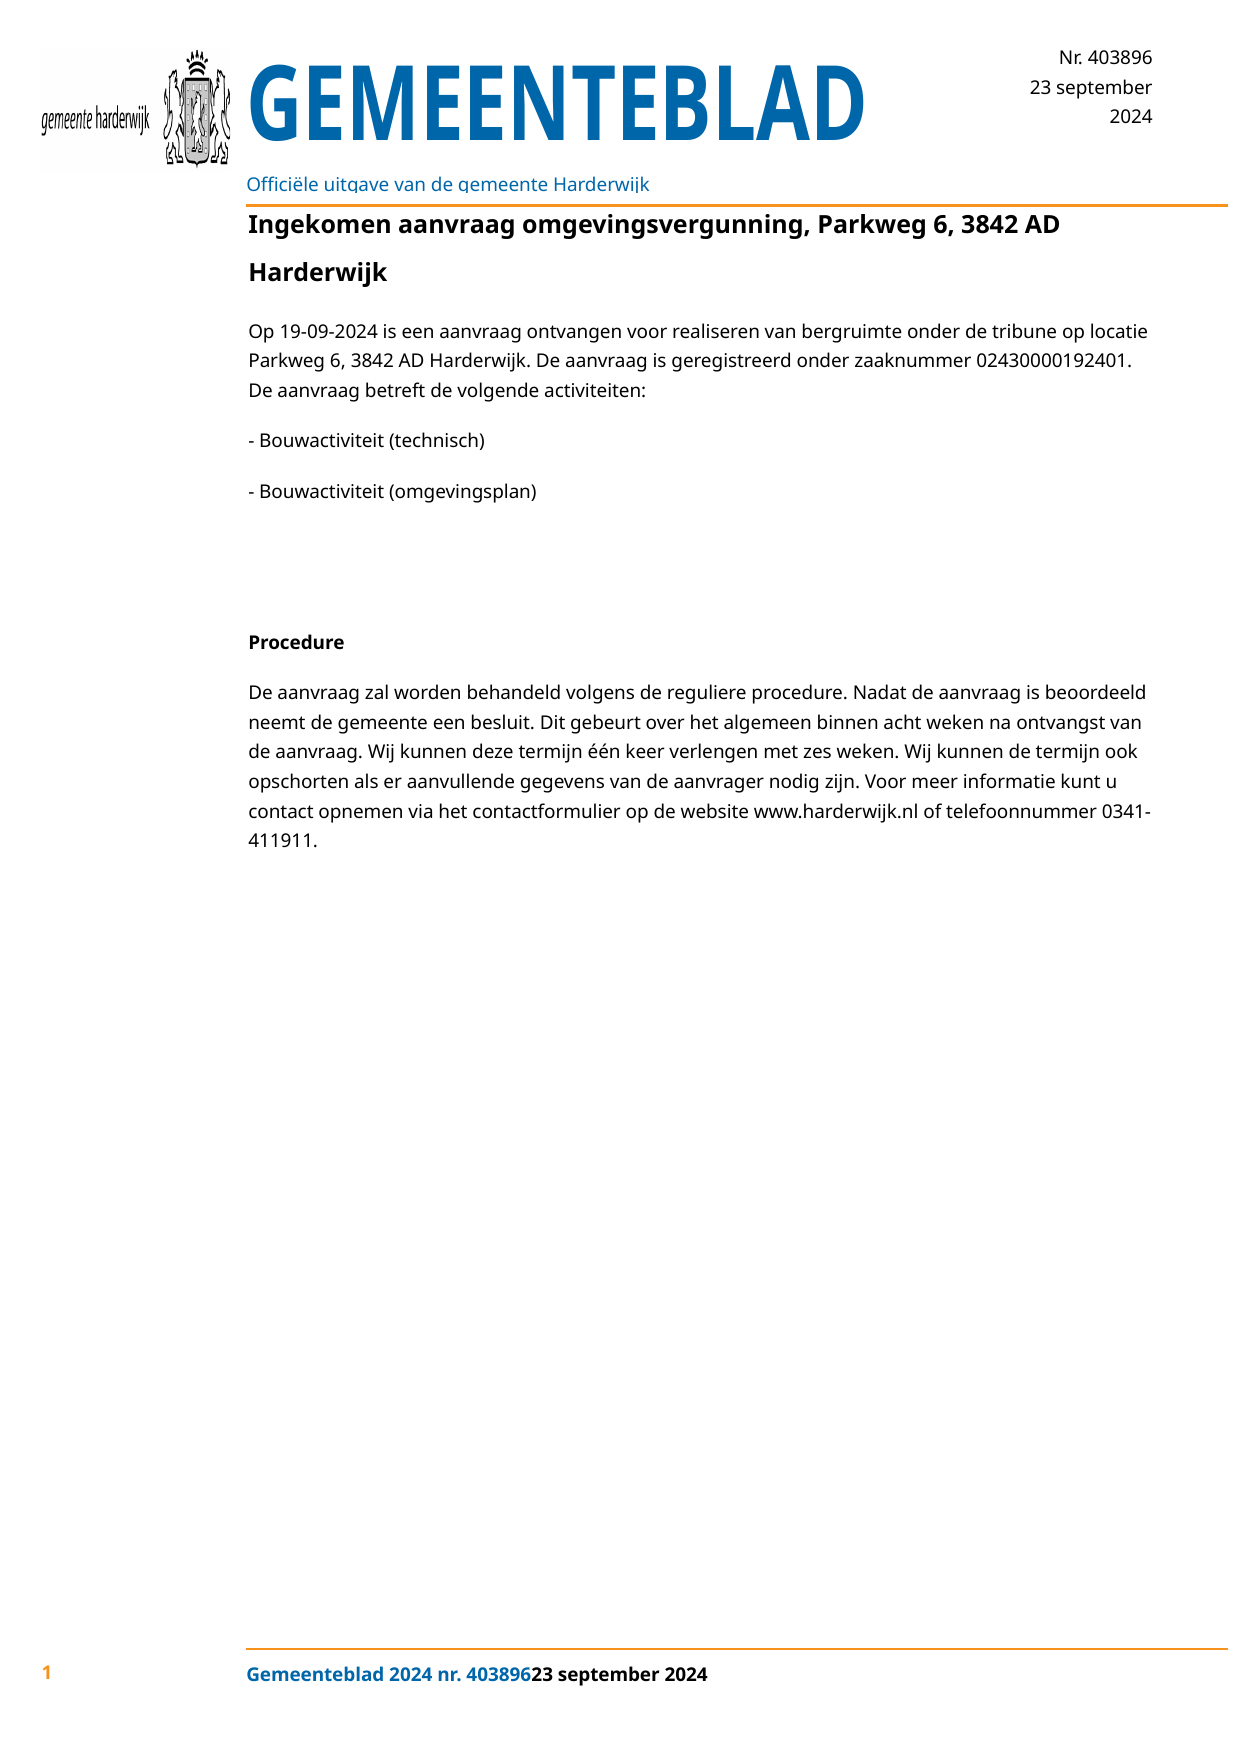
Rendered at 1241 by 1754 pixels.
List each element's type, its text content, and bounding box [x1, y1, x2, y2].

picture [41, 47, 231, 172]
text Op 19-09-2024 is een aanvraag ontvangen voor realiseren van bergruimte onder de tribune op locatie Parkweg 6, 3842 AD Harderwijk. De aanvraag is geregistreerd onder zaaknummer 02430000192401. De aanvraag betreft de volgende activiteiten: [248, 318, 1152, 403]
text - Bouwactiviteit (omgevingsplan) [248, 478, 1152, 504]
text De aanvraag zal worden behandeld volgens de reguliere procedure. Nadat de aanvraag is beoordeeld neemt de gemeente een besluit. Dit gebeurt over het algemeen binnen acht weken na ontvangst van de aanvraag. Wij kunnen deze termijn één keer verlengen met zes weken. Wij kunnen de termijn ook opschorten als er aanvullende gegevens van de aanvrager nodig zijn. Voor meer informatie kunt u contact opnemen via het contactformulier op de website www.harderwijk.nl of telefoonnummer 0341-411911. [248, 679, 1152, 853]
text Procedure [248, 629, 1152, 655]
text Ingekomen aanvraag omgevingsvergunning, Parkweg 6, 3842 AD Harderwijk [248, 207, 1152, 288]
text - Bouwactiviteit (technisch) [248, 427, 1152, 453]
